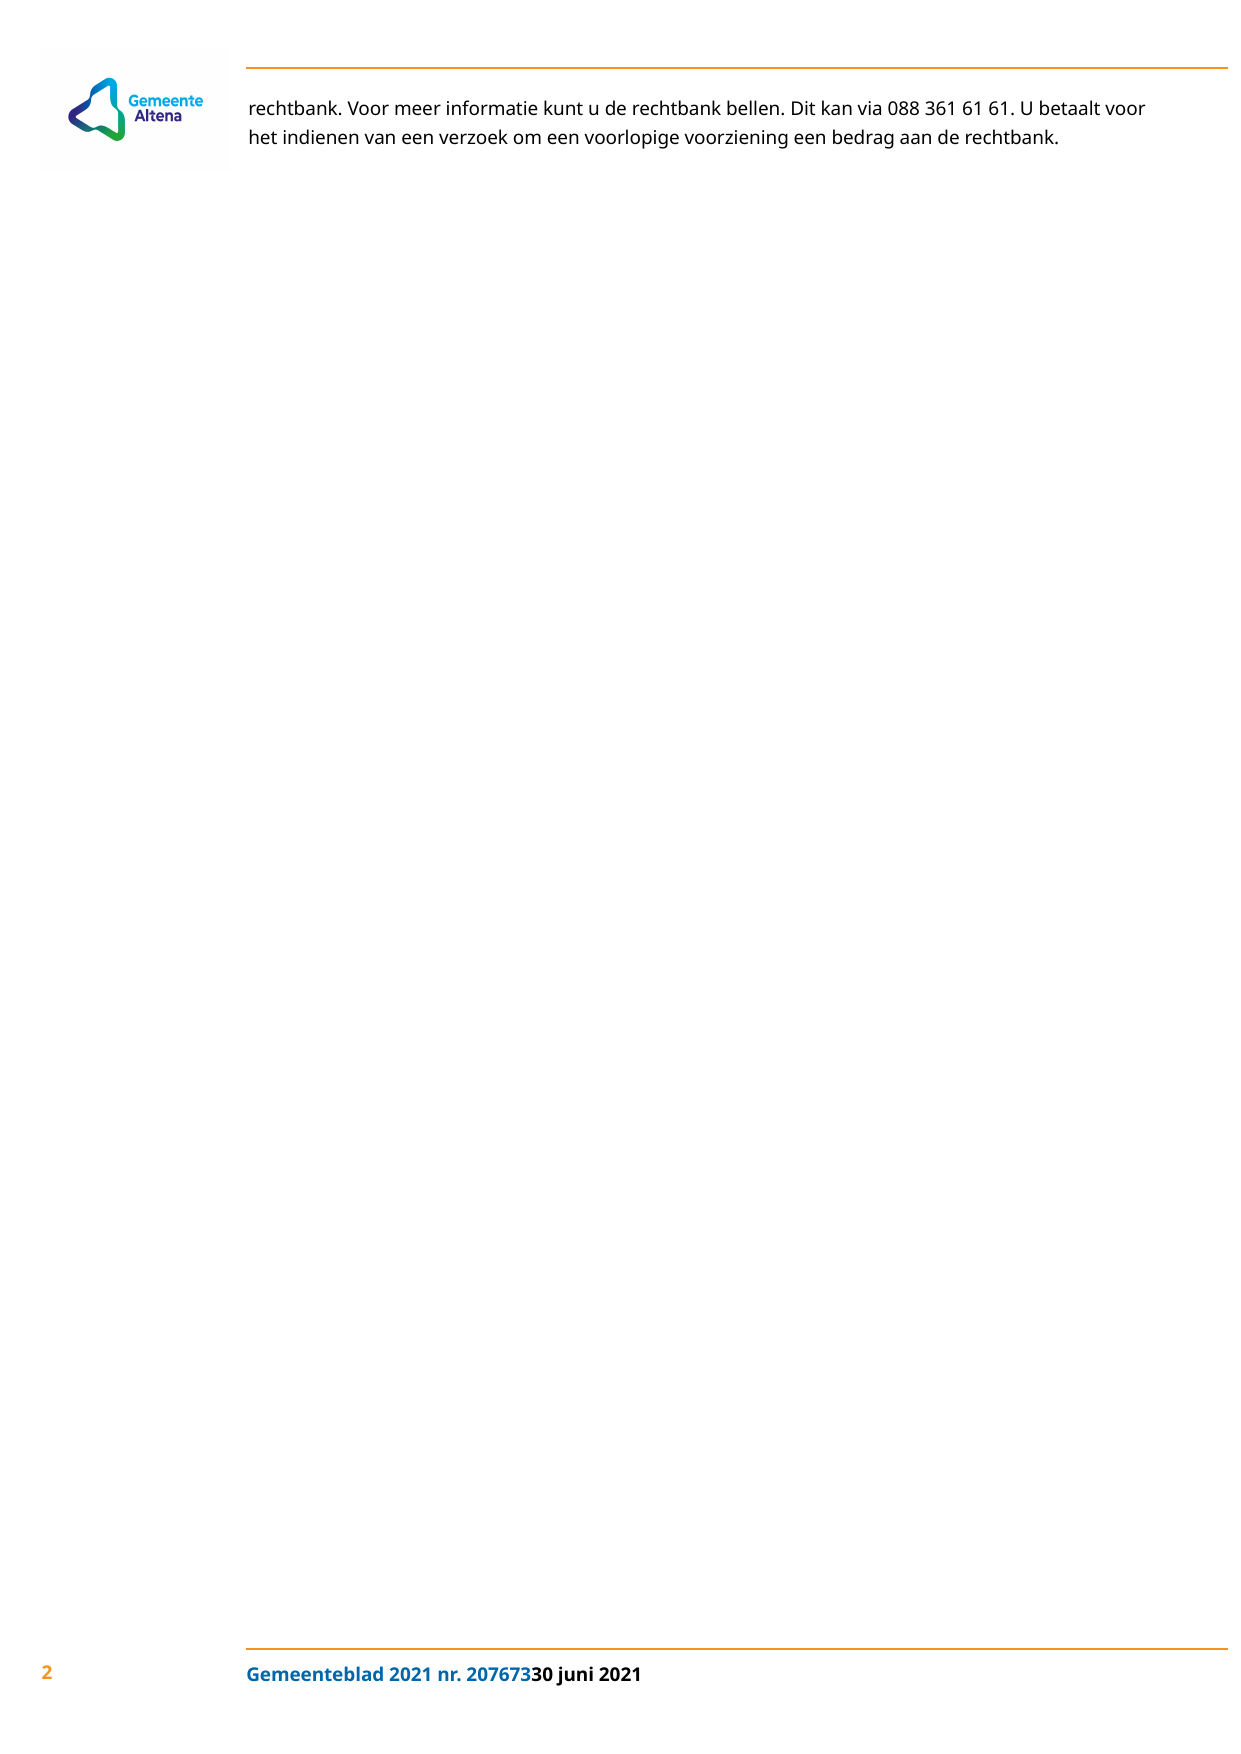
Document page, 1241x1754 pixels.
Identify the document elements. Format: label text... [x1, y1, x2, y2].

text rechtbank. Voor meer informatie kunt u de rechtbank bellen. Dit kan via 088 361 61 61. U betaalt voor het indienen van een verzoek om een voorlopige voorziening een bedrag aan de rechtbank. [248, 95, 1152, 150]
picture [41, 47, 231, 172]
